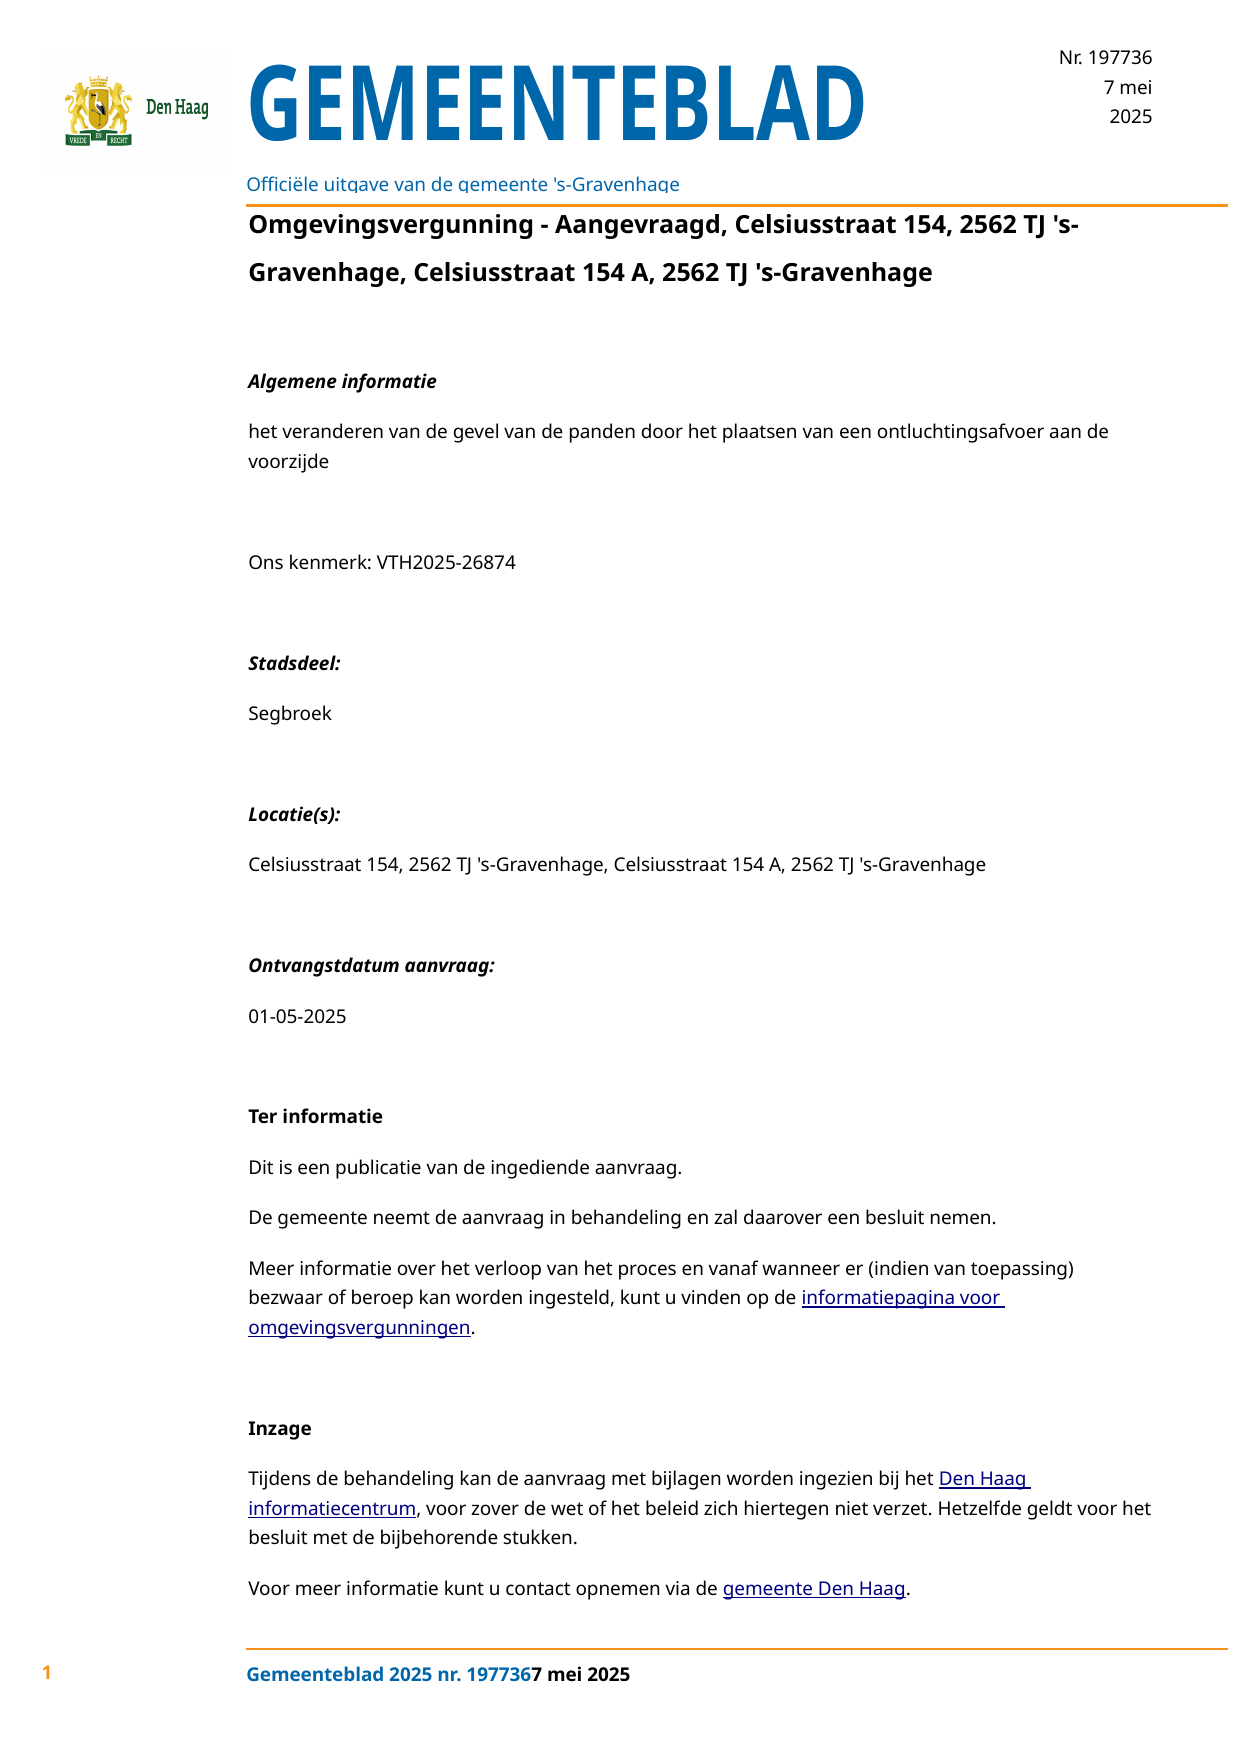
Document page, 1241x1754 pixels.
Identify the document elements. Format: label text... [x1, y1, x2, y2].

text Locatie(s): [248, 801, 1152, 827]
text het veranderen van de gevel van de panden door het plaatsen van een ontluchtingsafvoer aan de voorzijde [248, 419, 1152, 474]
text 01-05-2025 [248, 1003, 1152, 1029]
text Celsiusstraat 154, 2562 TJ 's-Gravenhage, Celsiusstraat 154 A, 2562 TJ 's-Gravenhage [248, 852, 1152, 877]
text Ons kenmerk: VTH2025-26874 [248, 549, 1152, 575]
text Tijdens de behandeling kan de aanvraag met bijlagen worden ingezien bij het Den Haag informatiecentrum, voor zover de wet of het beleid zich hiertegen niet verzet. Hetzelfde geldt voor het besluit met de bijbehorende stukken. [248, 1465, 1152, 1550]
text Voor meer informatie kunt u contact opnemen via de gemeente Den Haag. [248, 1575, 1152, 1601]
text Algemene informatie [248, 368, 1152, 394]
text Inzage [248, 1415, 1152, 1441]
text De gemeente neemt de aanvraag in behandeling en zal daarover een besluit nemen. [248, 1204, 1152, 1230]
text Segbroek [248, 700, 1152, 726]
picture [41, 47, 231, 172]
text Ter informatie [248, 1104, 1152, 1129]
text Dit is een publicatie van de ingediende aanvraag. [248, 1154, 1152, 1180]
text Stadsdeel: [248, 650, 1152, 676]
text Ontvangstdatum aanvraag: [248, 952, 1152, 978]
text Meer informatie over het verloop van het proces en vanaf wanneer er (indien van toepassing) bezwaar of beroep kan worden ingesteld, kunt u vinden op de informatiepagina voor omgevingsvergunningen. [248, 1255, 1152, 1340]
text Omgevingsvergunning - Aangevraagd, Celsiusstraat 154, 2562 TJ 's-Gravenhage, Celsiusstraat 154 A, 2562 TJ 's-Gravenhage [248, 207, 1152, 288]
